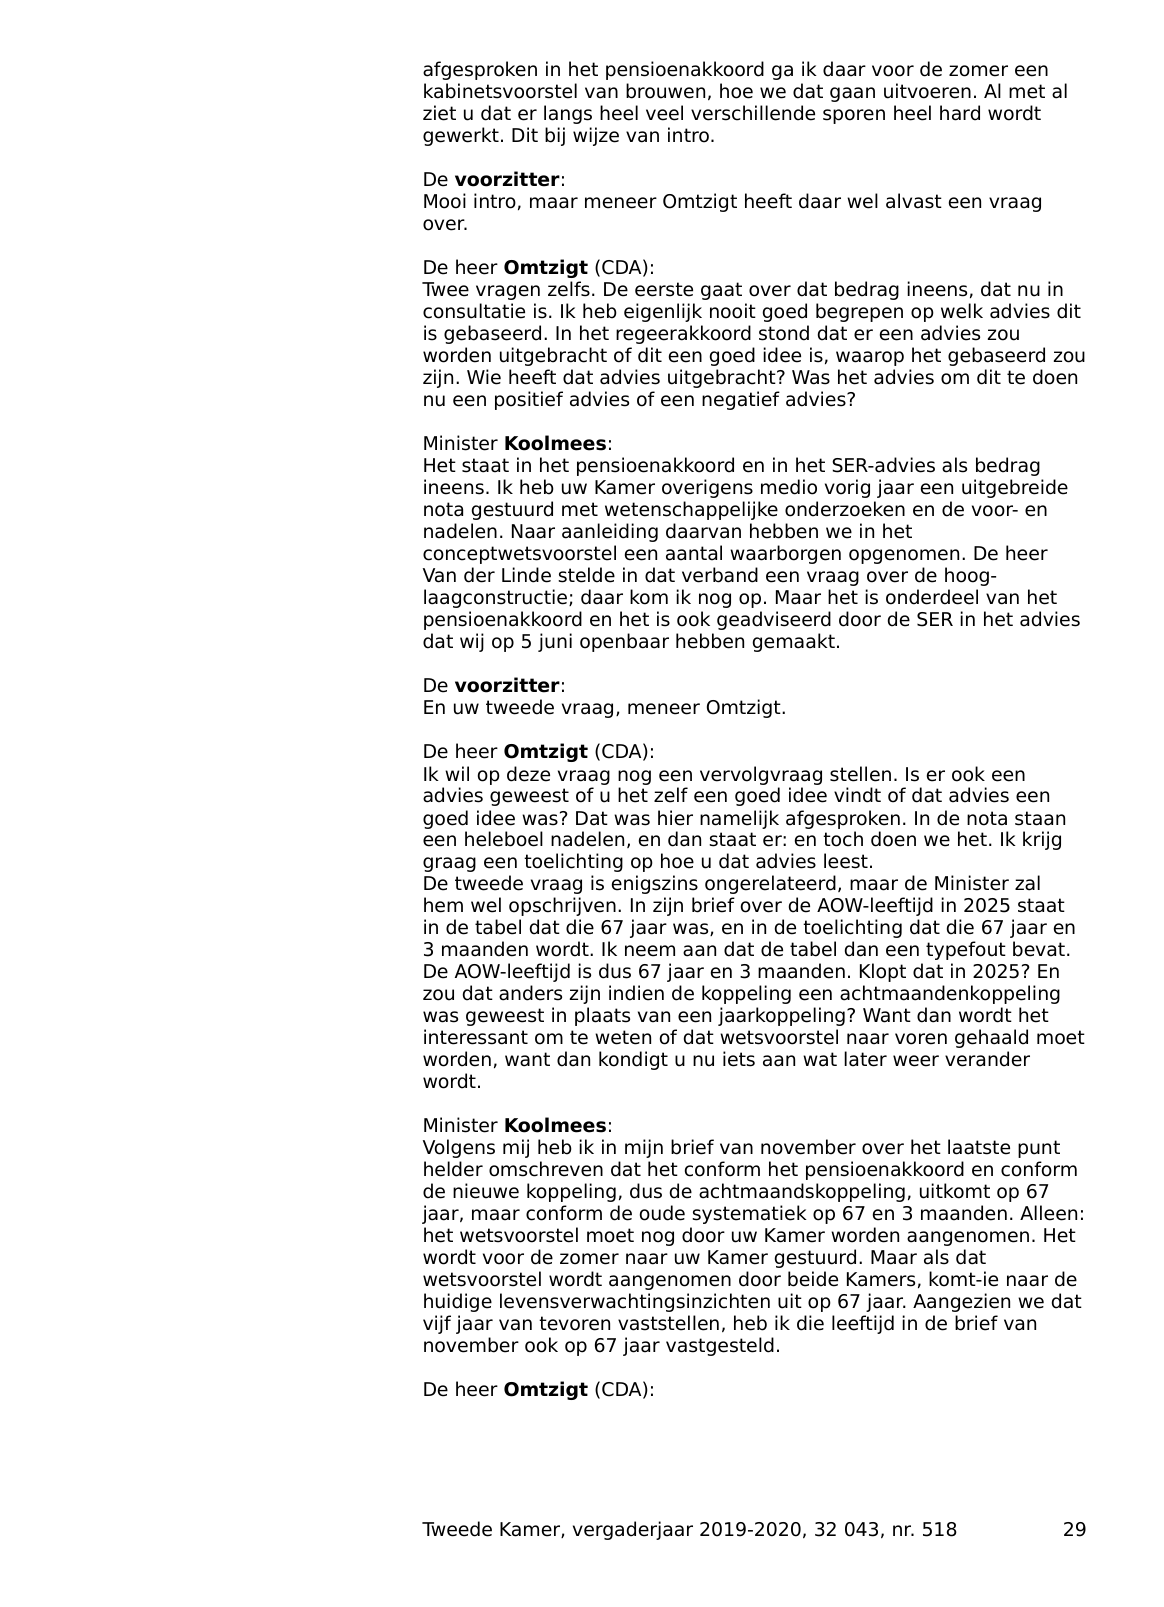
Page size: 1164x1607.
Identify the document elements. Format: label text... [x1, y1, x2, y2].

text En uw tweede vraag, meneer Omtzigt. [422, 697, 1087, 719]
text De voorzitter: [422, 675, 1087, 697]
text Mooi intro, maar meneer Omtzigt heeft daar wel alvast een vraag over. [422, 191, 1087, 235]
text De heer Omtzigt (CDA): [422, 1379, 1087, 1401]
text afgesproken in het pensioenakkoord ga ik daar voor de zomer een kabinetsvoorstel van brouwen, hoe we dat gaan uitvoeren. Al met al ziet u dat er langs heel veel verschillende sporen heel hard wordt gewerkt. Dit bij wijze van intro. [422, 59, 1087, 147]
text De voorzitter: [422, 169, 1087, 191]
text Het staat in het pensioenakkoord en in het SER-advies als bedrag ineens. Ik heb uw Kamer overigens medio vorig jaar een uitgebreide nota gestuurd met wetenschappelijke onderzoeken en de voor- en nadelen. Naar aanleiding daarvan hebben we in het conceptwetsvoorstel een aantal waarborgen opgenomen. De heer Van der Linde stelde in dat verband een vraag over de hoog-laagconstructie; daar kom ik nog op. Maar het is onderdeel van het pensioenakkoord en het is ook geadviseerd door de SER in het advies dat wij op 5 juni openbaar hebben gemaakt. [422, 455, 1087, 653]
text Ik wil op deze vraag nog een vervolgvraag stellen. Is er ook een advies geweest of u het zelf een goed idee vindt of dat advies een goed idee was? Dat was hier namelijk afgesproken. In de nota staan een heleboel nadelen, en dan staat er: en toch doen we het. Ik krijg graag een toelichting op hoe u dat advies leest. [422, 763, 1087, 873]
text Twee vragen zelfs. De eerste gaat over dat bedrag ineens, dat nu in consultatie is. Ik heb eigenlijk nooit goed begrepen op welk advies dit is gebaseerd. In het regeerakkoord stond dat er een advies zou worden uitgebracht of dit een goed idee is, waarop het gebaseerd zou zijn. Wie heeft dat advies uitgebracht? Was het advies om dit te doen nu een positief advies of een negatief advies? [422, 279, 1087, 411]
text De heer Omtzigt (CDA): [422, 741, 1087, 763]
text Minister Koolmees: [422, 1115, 1087, 1137]
text De heer Omtzigt (CDA): [422, 257, 1087, 279]
text De tweede vraag is enigszins ongerelateerd, maar de Minister zal hem wel opschrijven. In zijn brief over de AOW-leeftijd in 2025 staat in de tabel dat die 67 jaar was, en in de toelichting dat die 67 jaar en 3 maanden wordt. Ik neem aan dat de tabel dan een typefout bevat. De AOW-leeftijd is dus 67 jaar en 3 maanden. Klopt dat in 2025? En zou dat anders zijn indien de koppeling een achtmaandenkoppeling was geweest in plaats van een jaarkoppeling? Want dan wordt het interessant om te weten of dat wetsvoorstel naar voren gehaald moet worden, want dan kondigt u nu iets aan wat later weer verander wordt. [422, 873, 1087, 1093]
text Volgens mij heb ik in mijn brief van november over het laatste punt helder omschreven dat het conform het pensioenakkoord en conform de nieuwe koppeling, dus de achtmaandskoppeling, uitkomt op 67 jaar, maar conform de oude systematiek op 67 en 3 maanden. Alleen: het wetsvoorstel moet nog door uw Kamer worden aangenomen. Het wordt voor de zomer naar uw Kamer gestuurd. Maar als dat wetsvoorstel wordt aangenomen door beide Kamers, komt-ie naar de huidige levensverwachtingsinzichten uit op 67 jaar. Aangezien we dat vijf jaar van tevoren vaststellen, heb ik die leeftijd in de brief van november ook op 67 jaar vastgesteld. [422, 1137, 1087, 1357]
text Minister Koolmees: [422, 433, 1087, 455]
